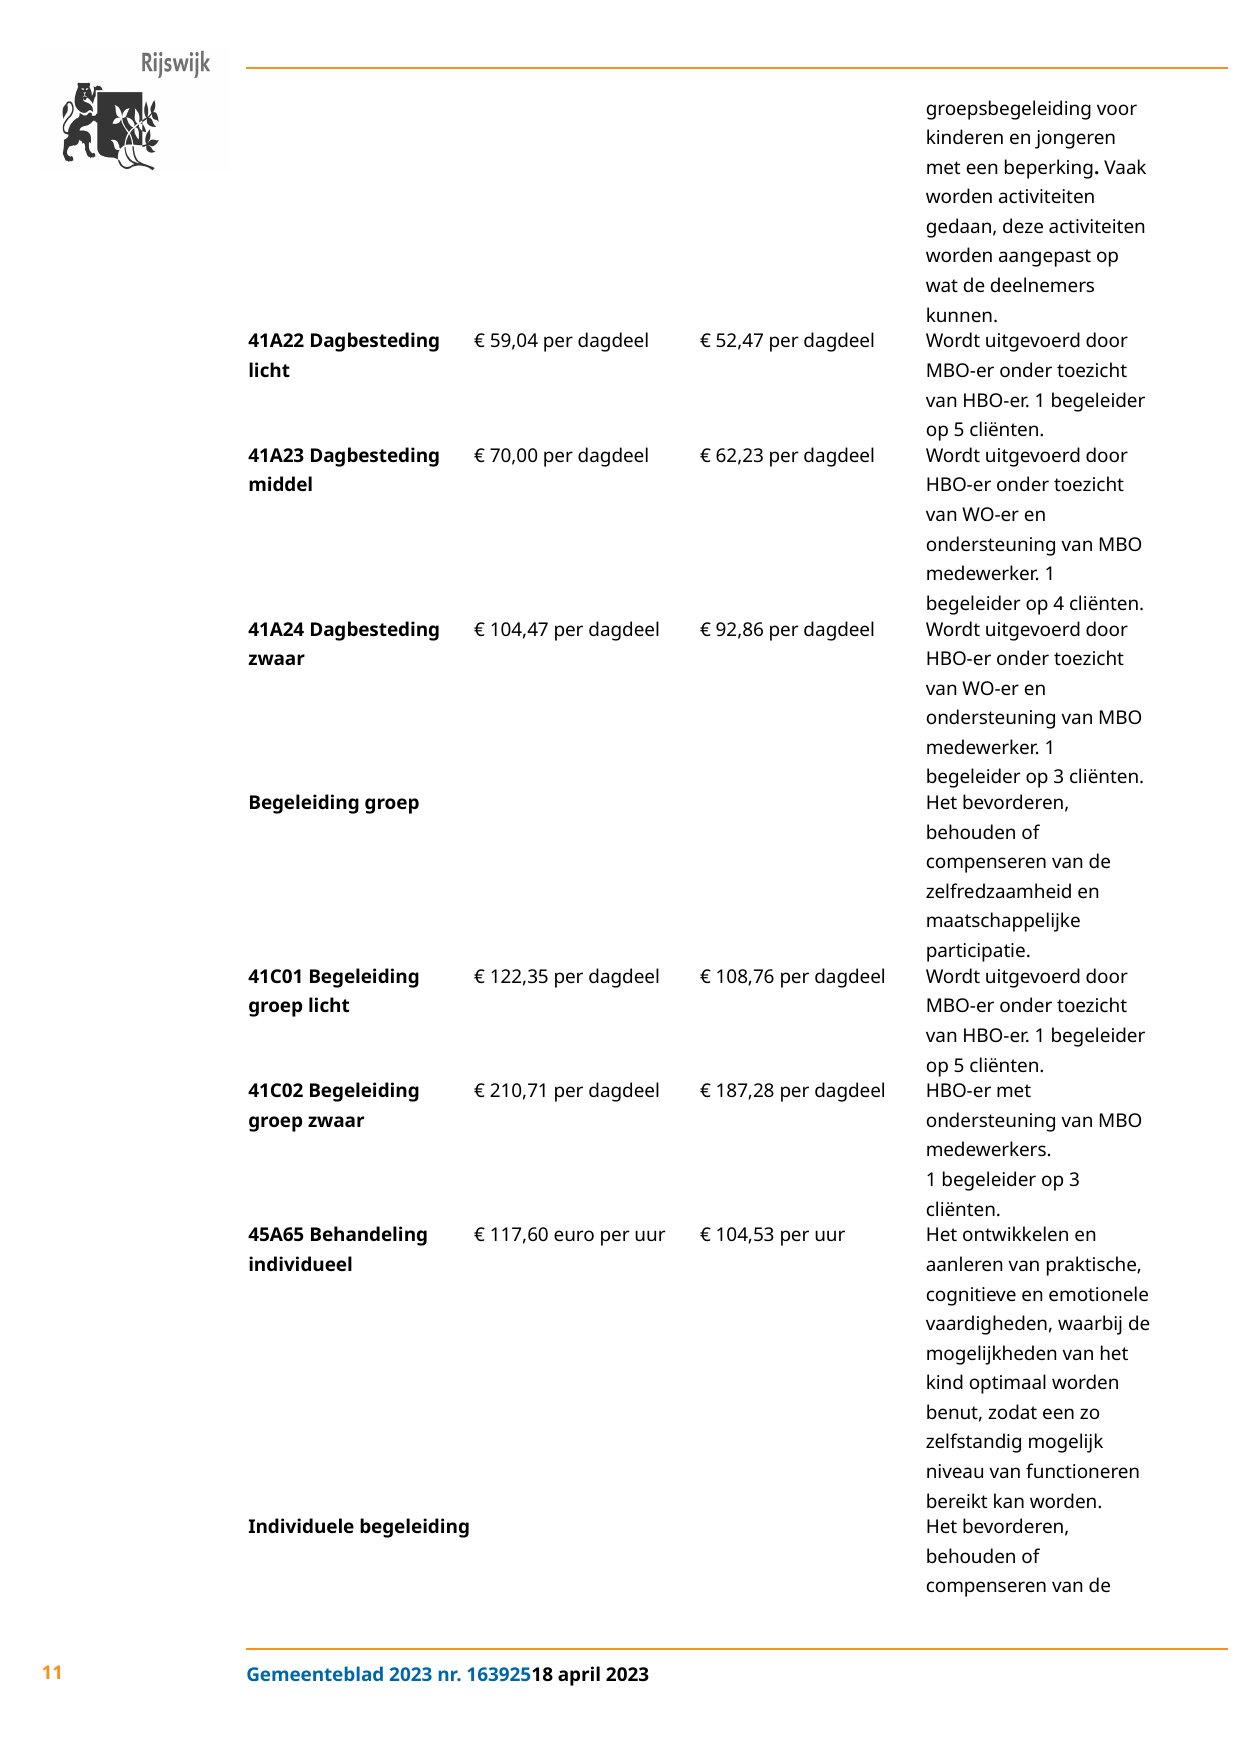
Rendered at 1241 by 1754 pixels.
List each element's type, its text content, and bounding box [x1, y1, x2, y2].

table_cell € 62,23 per dagdeel [700, 442, 926, 616]
table_cell Wordt uitgevoerd door HBO-er onder toezicht van WO-er en ondersteuning van MBO medewerker. 1 begeleider op 3 cliënten. [926, 616, 1152, 789]
table_cell € 92,86 per dagdeel [700, 616, 926, 789]
table_cell € 104,53 per uur [700, 1222, 926, 1513]
picture [41, 47, 231, 172]
table_cell [474, 1514, 926, 1598]
table_cell 41C02 Begeleiding groep zwaar [248, 1078, 474, 1222]
table_cell Het bevorderen, behouden of compenseren van de [926, 1514, 1152, 1598]
table_cell € 108,76 per dagdeel [700, 963, 926, 1077]
table_cell Wordt uitgevoerd door MBO-er onder toezicht van HBO-er. 1 begeleider op 5 cliënten. [926, 963, 1152, 1077]
table_cell Wordt uitgevoerd door MBO-er onder toezicht van HBO-er. 1 begeleider op 5 cliënten. [926, 328, 1152, 442]
table_cell [248, 95, 474, 328]
table_cell [474, 95, 926, 328]
table_cell 45A65 Behandeling individueel [248, 1222, 474, 1513]
table_cell € 52,47 per dagdeel [700, 328, 926, 442]
table_cell Het bevorderen, behouden of compenseren van de zelfredzaamheid en maatschappelijke participatie. [926, 789, 1152, 963]
table_cell € 70,00 per dagdeel [474, 442, 700, 616]
table_cell € 59,04 per dagdeel [474, 328, 700, 442]
table_cell 41A23 Dagbesteding middel [248, 442, 474, 616]
table_cell 41A22 Dagbesteding licht [248, 328, 474, 442]
table_cell [474, 789, 926, 963]
table_cell Individuele begeleiding [248, 1514, 474, 1598]
table_cell 41A24 Dagbesteding zwaar [248, 616, 474, 789]
table_cell 41C01 Begeleiding groep licht [248, 963, 474, 1077]
table_cell Het ontwikkelen en aanleren van praktische, cognitieve en emotionele vaardigheden, waarbij de mogelijkheden van het kind optimaal worden benut, zodat een zo zelfstandig mogelijk niveau van functioneren bereikt kan worden. [926, 1222, 1152, 1513]
table_cell € 122,35 per dagdeel [474, 963, 700, 1077]
table_cell Wordt uitgevoerd door HBO-er onder toezicht van WO-er en ondersteuning van MBO medewerker. 1 begeleider op 4 cliënten. [926, 442, 1152, 616]
table_cell € 210,71 per dagdeel [474, 1078, 700, 1222]
table_cell € 187,28 per dagdeel [700, 1078, 926, 1222]
table_cell € 117,60 euro per uur [474, 1222, 700, 1513]
table_cell groepsbegeleiding voor kinderen en jongeren met een beperking. Vaak worden activiteiten gedaan, deze activiteiten worden aangepast op wat de deelnemers kunnen. [926, 95, 1152, 328]
table_cell € 104,47 per dagdeel [474, 616, 700, 789]
table_cell Begeleiding groep [248, 789, 474, 963]
table_cell HBO-er met ondersteuning van MBO medewerkers. 1 begeleider op 3 cliënten. [926, 1078, 1152, 1222]
